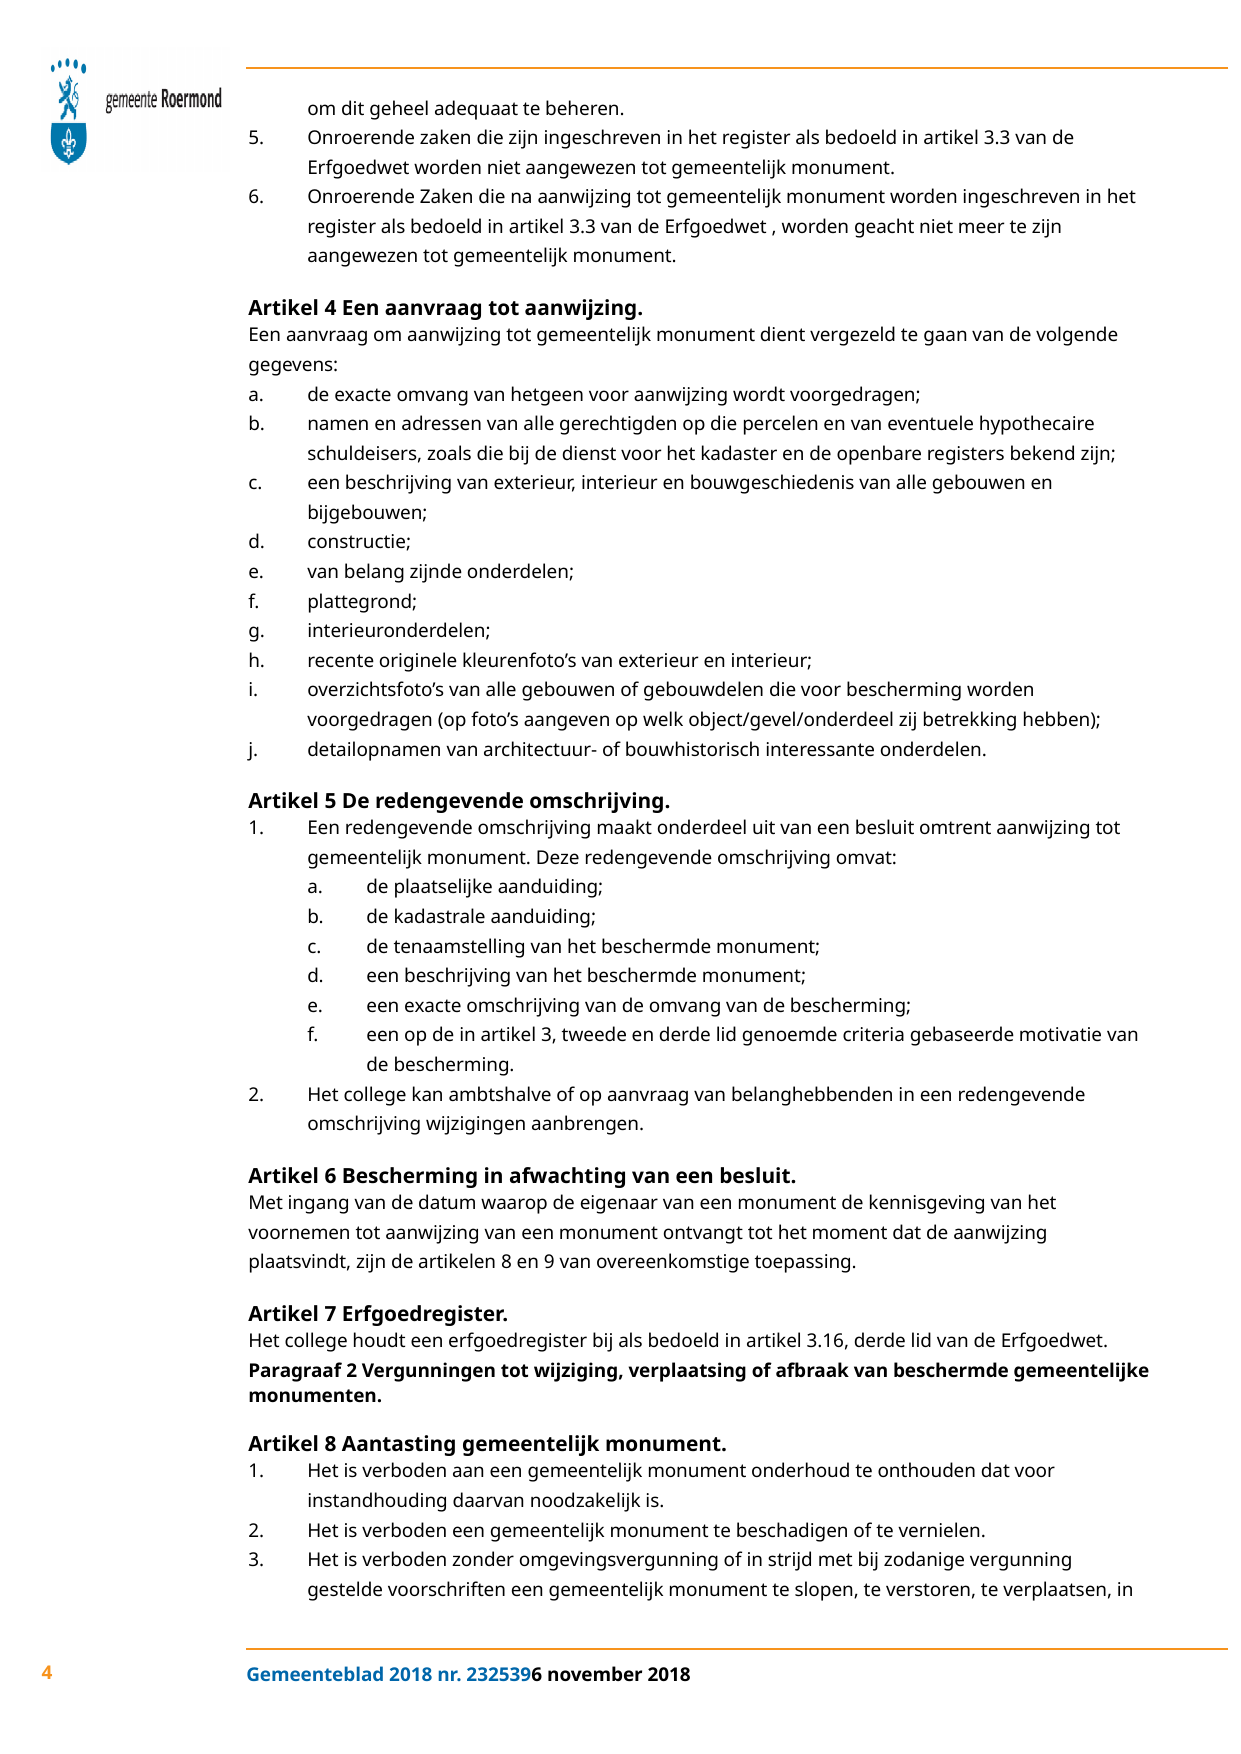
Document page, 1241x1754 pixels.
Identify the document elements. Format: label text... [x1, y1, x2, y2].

list de kadastrale aanduiding; [307, 903, 1152, 929]
list plattegrond; [248, 588, 1152, 613]
text Artikel 5 De redengevende omschrijving. [248, 786, 1152, 814]
text Een aanvraag om aanwijzing tot gemeentelijk monument dient vergezeld te gaan van de volgende gegevens: [248, 322, 1152, 377]
list Het college kan ambtshalve of op aanvraag van belanghebbenden in een redengevende omschrijving wijzigingen aanbrengen. [248, 1081, 1152, 1136]
list recente originele kleurenfoto’s van exterieur en interieur; [248, 647, 1152, 673]
list Het is verboden zonder omgevingsvergunning of in strijd met bij zodanige vergunning gestelde voorschriften een gemeentelijk monument te slopen, te verstoren, te verplaatsen, in [248, 1546, 1152, 1602]
list namen en adressen van alle gerechtigden op die percelen en van eventuele hypothecaire schuldeisers, zoals die bij de dienst voor het kadaster en de openbare registers bekend zijn; [248, 410, 1152, 466]
list om dit geheel adequaat te beheren. [248, 95, 1152, 121]
list een op de in artikel 3, tweede en derde lid genoemde criteria gebaseerde motivatie van de bescherming. [307, 1022, 1152, 1077]
list Het is verboden een gemeentelijk monument te beschadigen of te vernielen. [248, 1517, 1152, 1542]
list constructie; [248, 529, 1152, 554]
list Het is verboden aan een gemeentelijk monument onderhoud te onthouden dat voor instandhouding daarvan noodzakelijk is. [248, 1458, 1152, 1513]
text Artikel 7 Erfgoedregister. [248, 1299, 1152, 1327]
list een beschrijving van het beschermde monument; [307, 962, 1152, 988]
list interieuronderdelen; [248, 617, 1152, 643]
list overzichtsfoto’s van alle gebouwen of gebouwdelen die voor bescherming worden voorgedragen (op foto’s aangeven op welk object/gevel/onderdeel zij betrekking hebben); [248, 677, 1152, 732]
list Onroerende zaken die zijn ingeschreven in het register als bedoeld in artikel 3.3 van de Erfgoedwet worden niet aangewezen tot gemeentelijk monument. [248, 124, 1152, 180]
list Onroerende Zaken die na aanwijzing tot gemeentelijk monument worden ingeschreven in het register als bedoeld in artikel 3.3 van de Erfgoedwet , worden geacht niet meer te zijn aangewezen tot gemeentelijk monument. [248, 183, 1152, 268]
list van belang zijnde onderdelen; [248, 558, 1152, 584]
list een exacte omschrijving van de omvang van de bescherming; [307, 992, 1152, 1018]
text Artikel 6 Bescherming in afwachting van een besluit. [248, 1161, 1152, 1189]
text Paragraaf 2 Vergunningen tot wijziging, verplaatsing of afbraak van beschermde gemeentelijke monumenten. [248, 1357, 1152, 1408]
list Een redengevende omschrijving maakt onderdeel uit van een besluit omtrent aanwijzing tot gemeentelijk monument. Deze redengevende omschrijving omvat: [248, 814, 1152, 870]
text Met ingang van de datum waarop de eigenaar van een monument de kennisgeving van het voornemen tot aanwijzing van een monument ontvangt tot het moment dat de aanwijzing plaatsvindt, zijn de artikelen 8 en 9 van overeenkomstige toepassing. [248, 1189, 1152, 1274]
text Artikel 8 Aantasting gemeentelijk monument. [248, 1429, 1152, 1458]
text Het college houdt een erfgoedregister bij als bedoeld in artikel 3.16, derde lid van de Erfgoedwet. [248, 1327, 1152, 1353]
list detailopnamen van architectuur- of bouwhistorisch interessante onderdelen. [248, 736, 1152, 761]
picture [41, 47, 231, 172]
list een beschrijving van exterieur, interieur en bouwgeschiedenis van alle gebouwen en bijgebouwen; [248, 469, 1152, 525]
text Artikel 4 Een aanvraag tot aanwijzing. [248, 293, 1152, 322]
list de plaatselijke aanduiding; [307, 874, 1152, 899]
list de exacte omvang van hetgeen voor aanwijzing wordt voorgedragen; [248, 381, 1152, 406]
list de tenaamstelling van het beschermde monument; [307, 933, 1152, 959]
